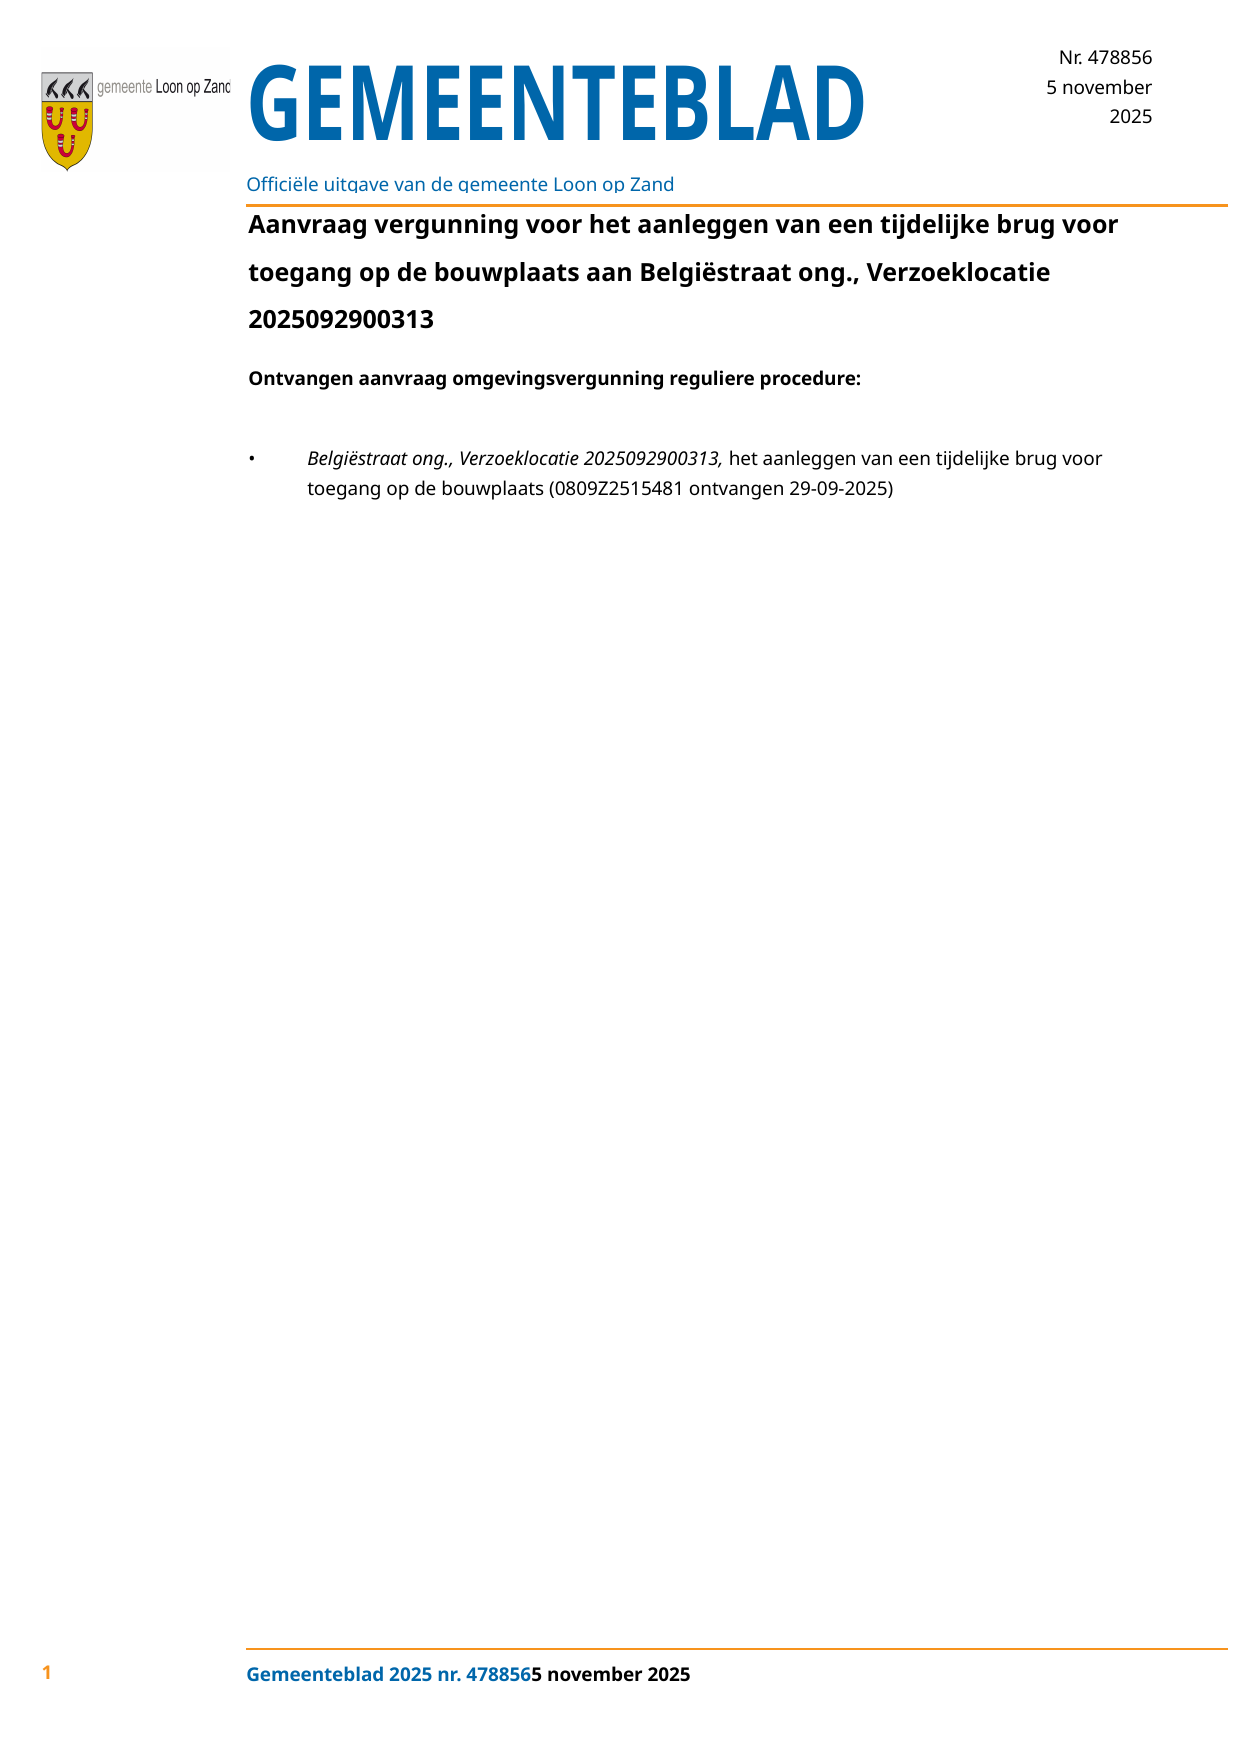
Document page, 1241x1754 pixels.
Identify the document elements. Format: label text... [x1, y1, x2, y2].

list Belgiëstraat ong., Verzoeklocatie 2025092900313, het aanleggen van een tijdelijke brug voor toegang op de bouwplaats (0809Z2515481 ontvangen 29-09-2025) [248, 446, 1152, 501]
text Aanvraag vergunning voor het aanleggen van een tijdelijke brug voor toegang op de bouwplaats aan Belgiëstraat ong., Verzoeklocatie 2025092900313 [248, 207, 1152, 336]
text Ontvangen aanvraag omgevingsvergunning reguliere procedure: [248, 366, 1152, 391]
picture [41, 47, 231, 172]
